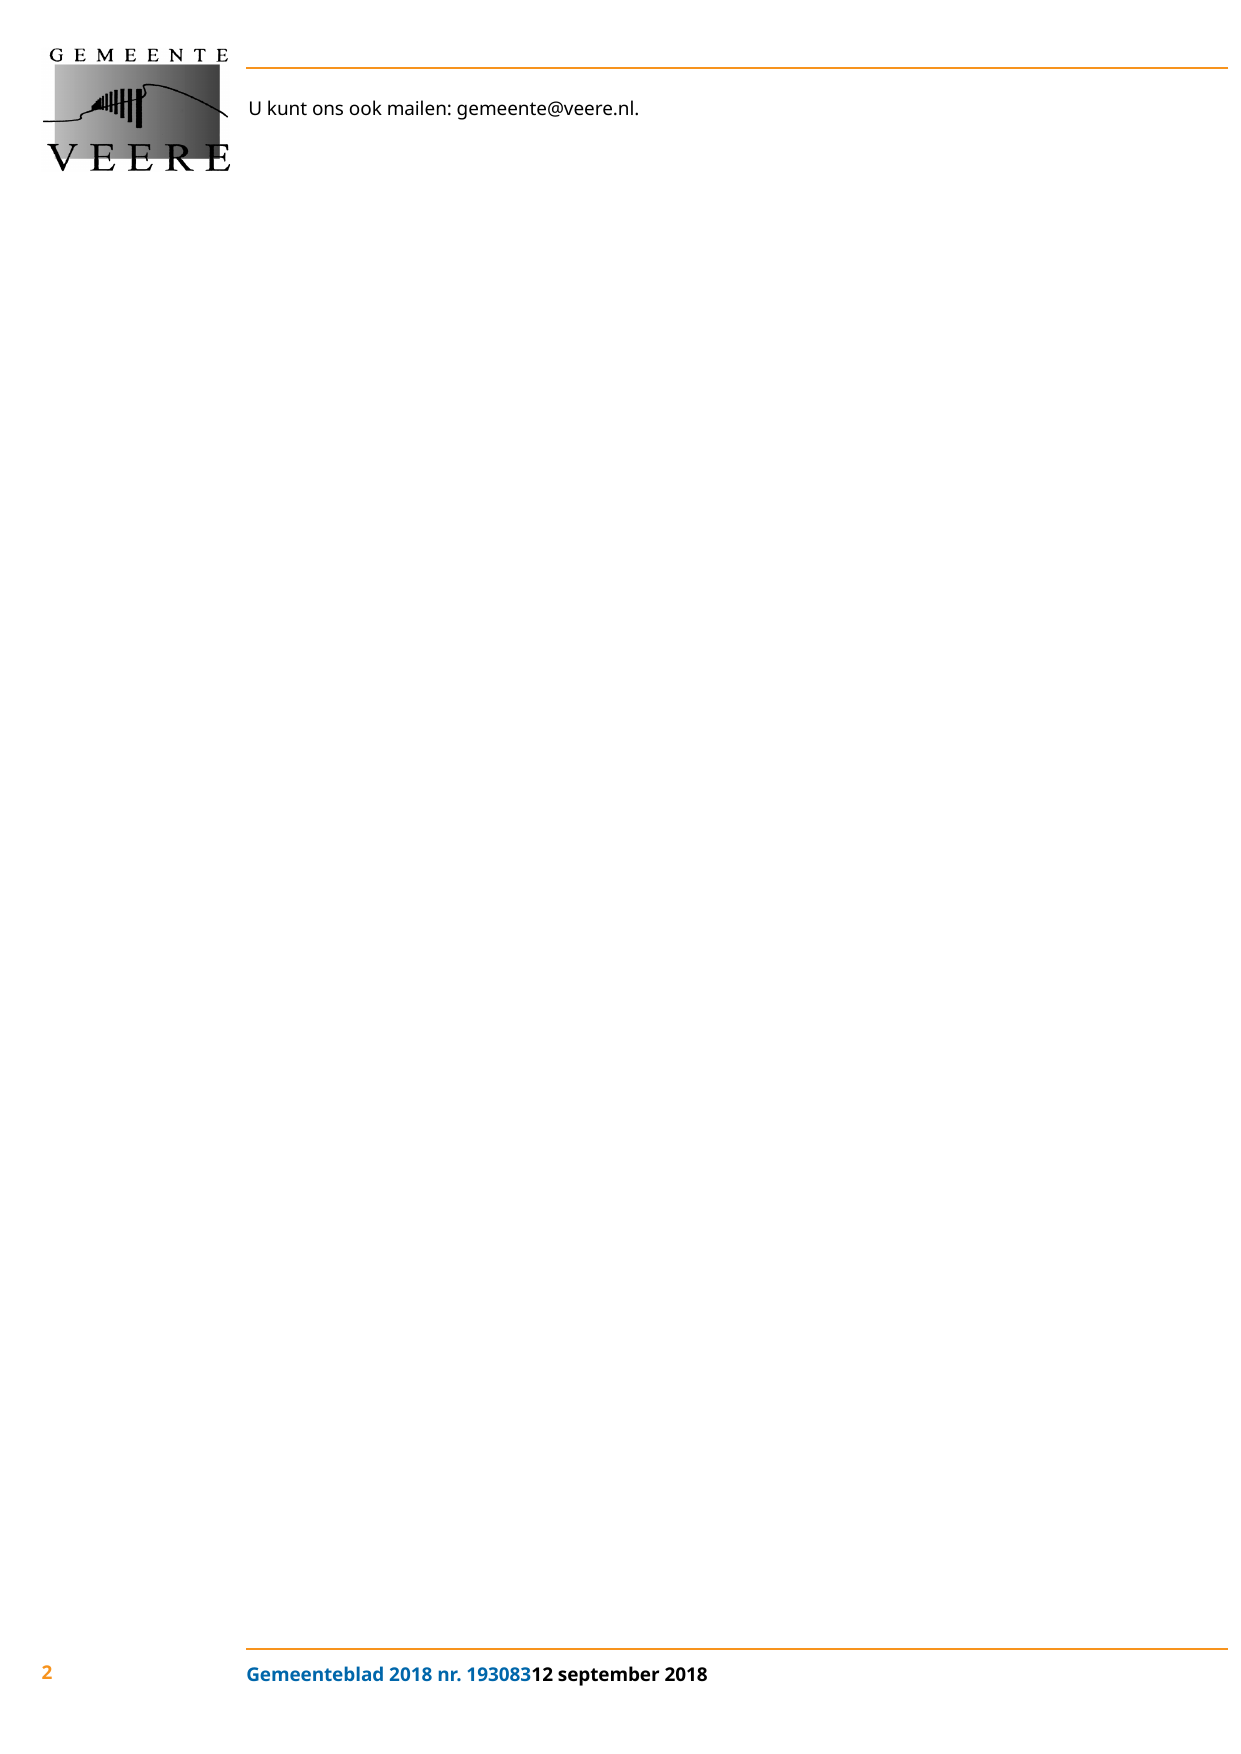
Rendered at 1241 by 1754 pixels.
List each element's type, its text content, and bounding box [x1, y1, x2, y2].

picture [41, 47, 231, 172]
text U kunt ons ook mailen: gemeente@veere.nl. [248, 95, 1152, 121]
